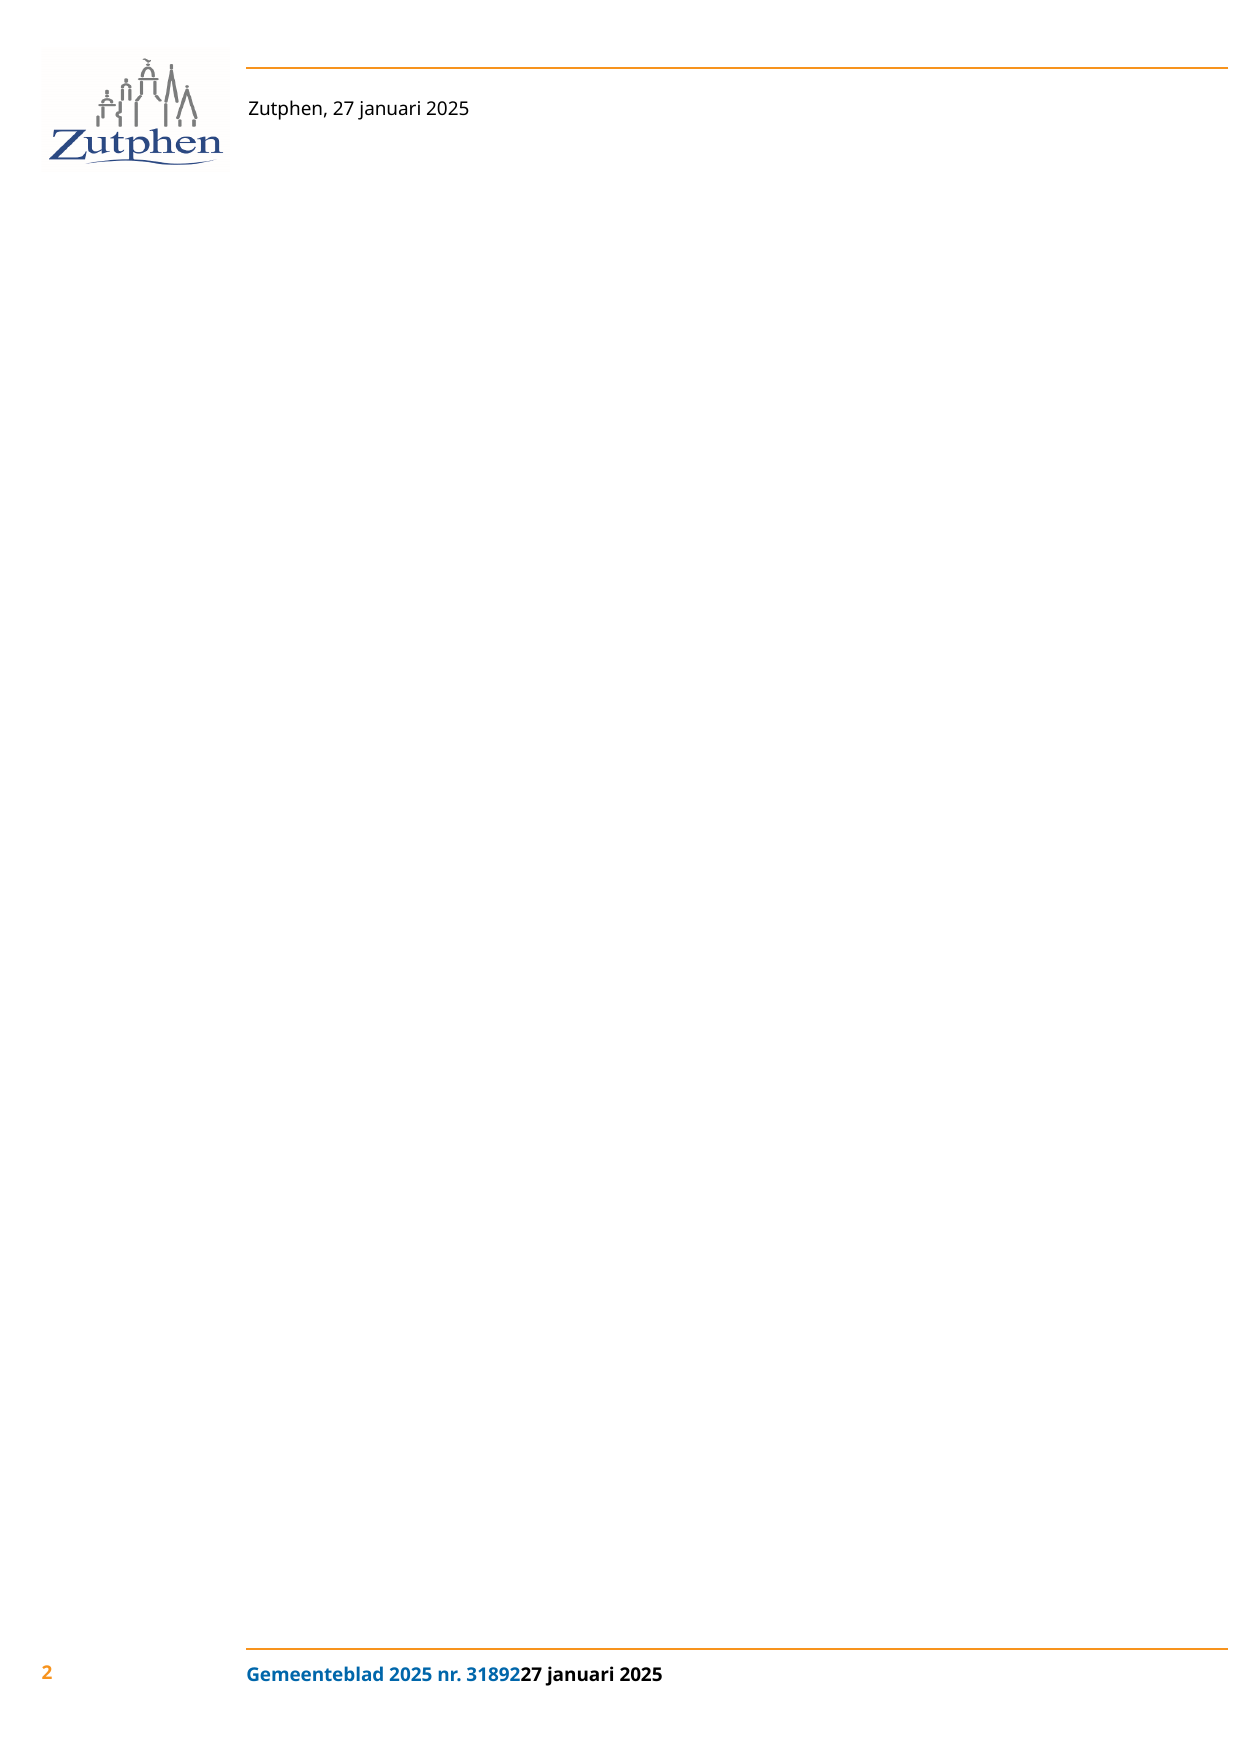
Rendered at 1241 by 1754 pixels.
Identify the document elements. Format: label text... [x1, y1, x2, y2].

text Zutphen, 27 januari 2025 [248, 95, 1152, 121]
picture [41, 47, 231, 172]
